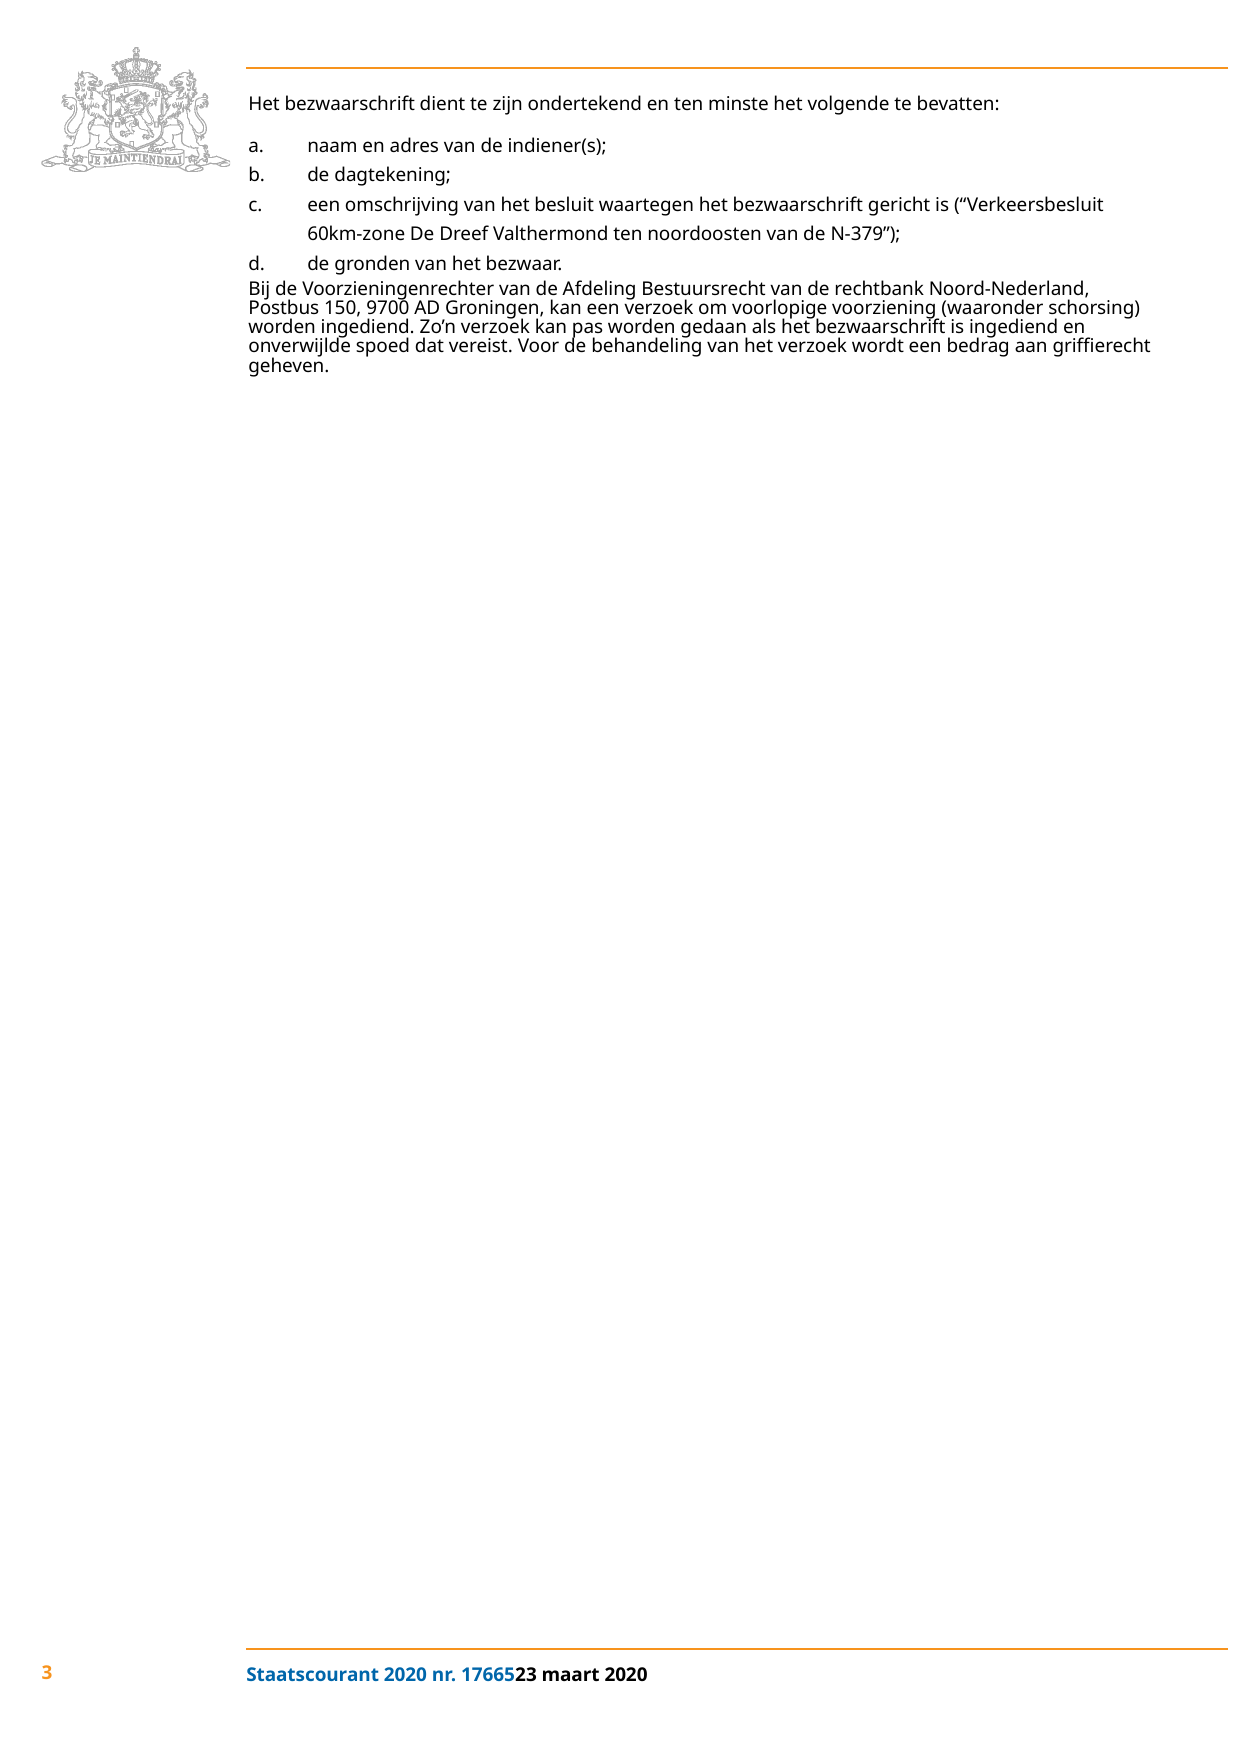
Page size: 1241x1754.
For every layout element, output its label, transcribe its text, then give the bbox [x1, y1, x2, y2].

list een omschrijving van het besluit waartegen het bezwaarschrift gericht is (“Verkeersbesluit 60km-zone De Dreef Valthermond ten noordoosten van de N-379”); [248, 191, 1152, 246]
list de gronden van het bezwaar. [248, 250, 1152, 276]
list de dagtekening; [248, 161, 1152, 187]
text Bij de Voorzieningenrechter van de Afdeling Bestuursrecht van de rechtbank Noord-Nederland, Postbus 150, 9700 AD Groningen, kan een verzoek om voorlopige voorziening (waaronder schorsing) worden ingediend. Zo’n verzoek kan pas worden gedaan als het bezwaarschrift is ingediend en onverwijlde spoed dat vereist. Voor de behandeling van het verzoek wordt een bedrag aan griffierecht geheven. [248, 280, 1152, 376]
list naam en adres van de indiener(s); [248, 132, 1152, 157]
picture [41, 47, 231, 172]
text Het bezwaarschrift dient te zijn ondertekend en ten minste het volgende te bevatten: [248, 95, 1152, 114]
